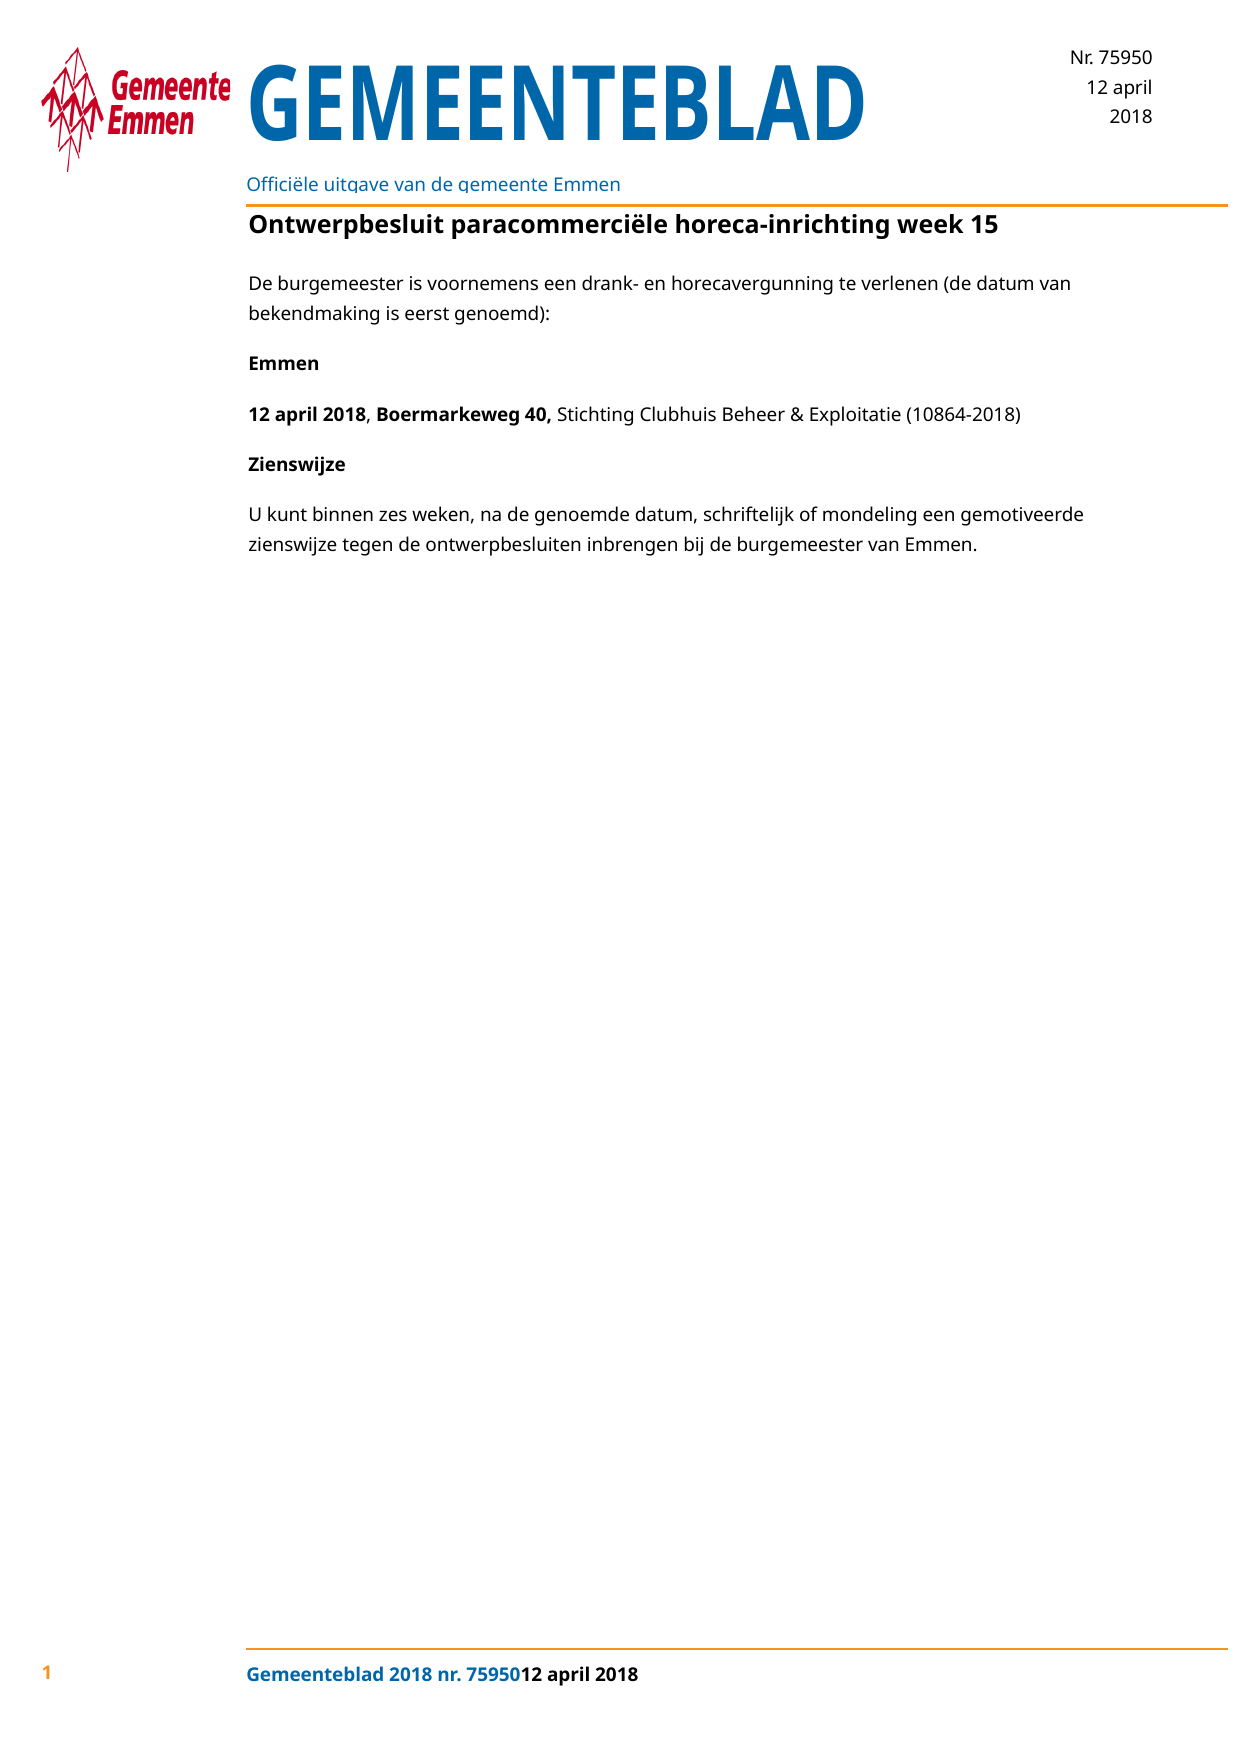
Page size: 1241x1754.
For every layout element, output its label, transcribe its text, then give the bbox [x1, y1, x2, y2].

picture [41, 47, 231, 172]
text Emmen [248, 350, 1152, 376]
text U kunt binnen zes weken, na de genoemde datum, schrifte­lijk of mondeling een gemo­ti­veerde zienswijze tegen de ontwerpbesluiten inbrengen bij de burge­meester van Emmen. [248, 502, 1152, 557]
text 12 april 2018, Boermarkeweg 40, Stichting Clubhuis Beheer & Exploitatie (10864-2018) [248, 401, 1152, 426]
text De burgemeester is voornemens een drank- en horecavergunning te verlenen (de datum van bekendmaking is eerst genoemd): [248, 270, 1152, 326]
text Zienswijze [248, 451, 1152, 477]
text Ontwerpbesluit paracommerciële horeca-inrichting week 15 [248, 207, 1152, 241]
